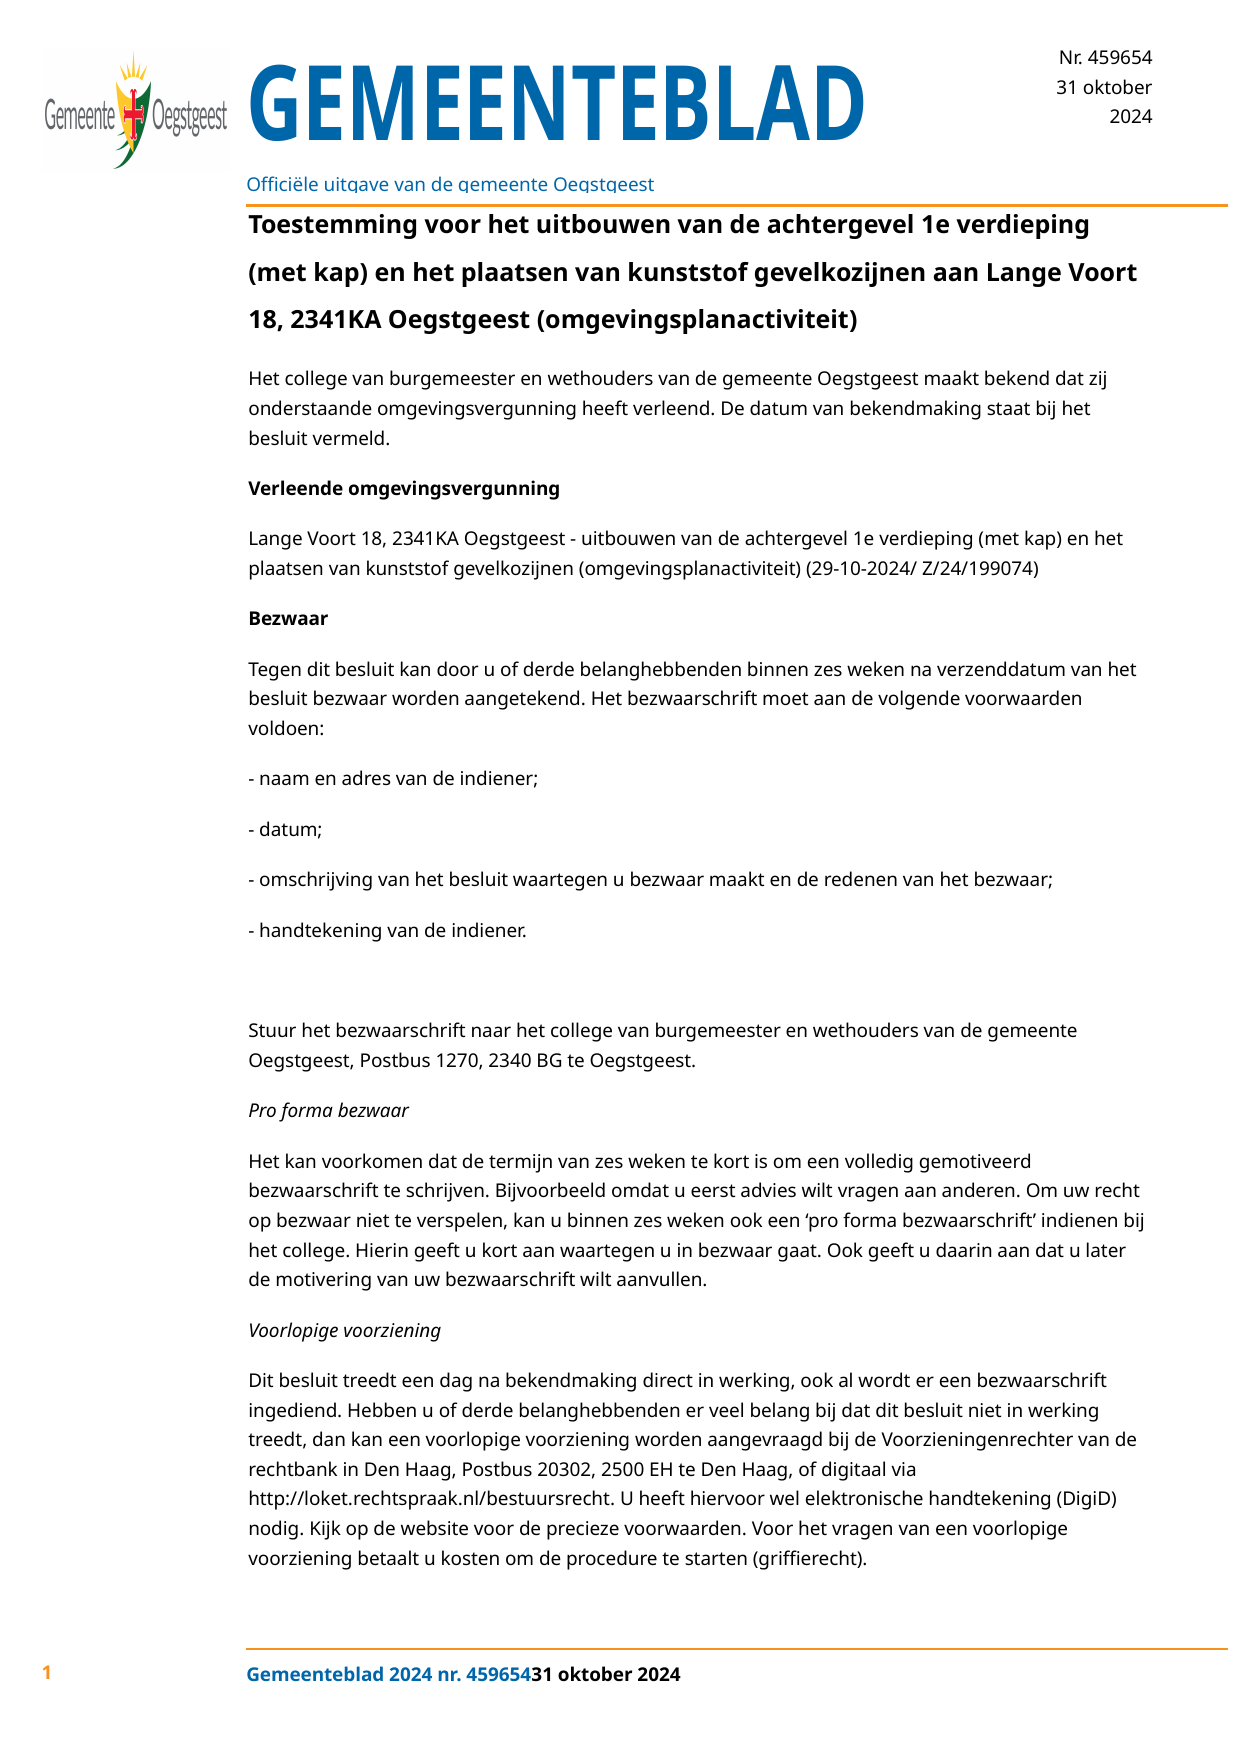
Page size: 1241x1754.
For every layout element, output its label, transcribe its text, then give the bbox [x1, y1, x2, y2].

text Toestemming voor het uitbouwen van de achtergevel 1e verdieping (met kap) en het plaatsen van kunststof gevelkozijnen aan Lange Voort 18, 2341KA Oegstgeest (omgevingsplanactiviteit) [248, 207, 1152, 336]
picture [41, 47, 231, 172]
text Tegen dit besluit kan door u of derde belanghebbenden binnen zes weken na verzenddatum van het besluit bezwaar worden aangetekend. Het bezwaarschrift moet aan de volgende voorwaarden voldoen: [248, 656, 1152, 741]
text Stuur het bezwaarschrift naar het college van burgemeester en wethouders van de gemeente Oegstgeest, Postbus 1270, 2340 BG te Oegstgeest. [248, 1018, 1152, 1073]
text Bezwaar [248, 606, 1152, 631]
text - naam en adres van de indiener; [248, 766, 1152, 791]
text Dit besluit treedt een dag na bekendmaking direct in werking, ook al wordt er een bezwaarschrift ingediend. Hebben u of derde belanghebbenden er veel belang bij dat dit besluit niet in werking treedt, dan kan een voorlopige voorziening worden aangevraagd bij de Voorzieningenrechter van de rechtbank in Den Haag, Postbus 20302, 2500 EH te Den Haag, of digitaal via http://loket.rechtspraak.nl/bestuursrecht. U heeft hiervoor wel elektronische handtekening (DigiD) nodig. Kijk op de website voor de precieze voorwaarden. Voor het vragen van een voorlopige voorziening betaalt u kosten om de procedure te starten (griffierecht). [248, 1367, 1152, 1570]
text Het kan voorkomen dat de termijn van zes weken te kort is om een volledig gemotiveerd bezwaarschrift te schrijven. Bijvoorbeeld omdat u eerst advies wilt vragen aan anderen. Om uw recht op bezwaar niet te verspelen, kan u binnen zes weken ook een ‘pro forma bezwaarschrift’ indienen bij het college. Hierin geeft u kort aan waartegen u in bezwaar gaat. Ook geeft u daarin aan dat u later de motivering van uw bezwaarschrift wilt aanvullen. [248, 1148, 1152, 1292]
text Verleende omgevingsvergunning [248, 475, 1152, 501]
text Het college van burgemeester en wethouders van de gemeente Oegstgeest maakt bekend dat zij onderstaande omgevingsvergunning heeft verleend. De datum van bekendmaking staat bij het besluit vermeld. [248, 366, 1152, 450]
text - omschrijving van het besluit waartegen u bezwaar maakt en de redenen van het bezwaar; [248, 866, 1152, 892]
text - datum; [248, 816, 1152, 842]
text Voorlopige voorziening [248, 1317, 1152, 1342]
text Lange Voort 18, 2341KA Oegstgeest - uitbouwen van de achtergevel 1e verdieping (met kap) en het plaatsen van kunststof gevelkozijnen (omgevingsplanactiviteit) (29-10-2024/ Z/24/199074) [248, 526, 1152, 581]
text - handtekening van de indiener. [248, 917, 1152, 942]
text Pro forma bezwaar [248, 1098, 1152, 1123]
